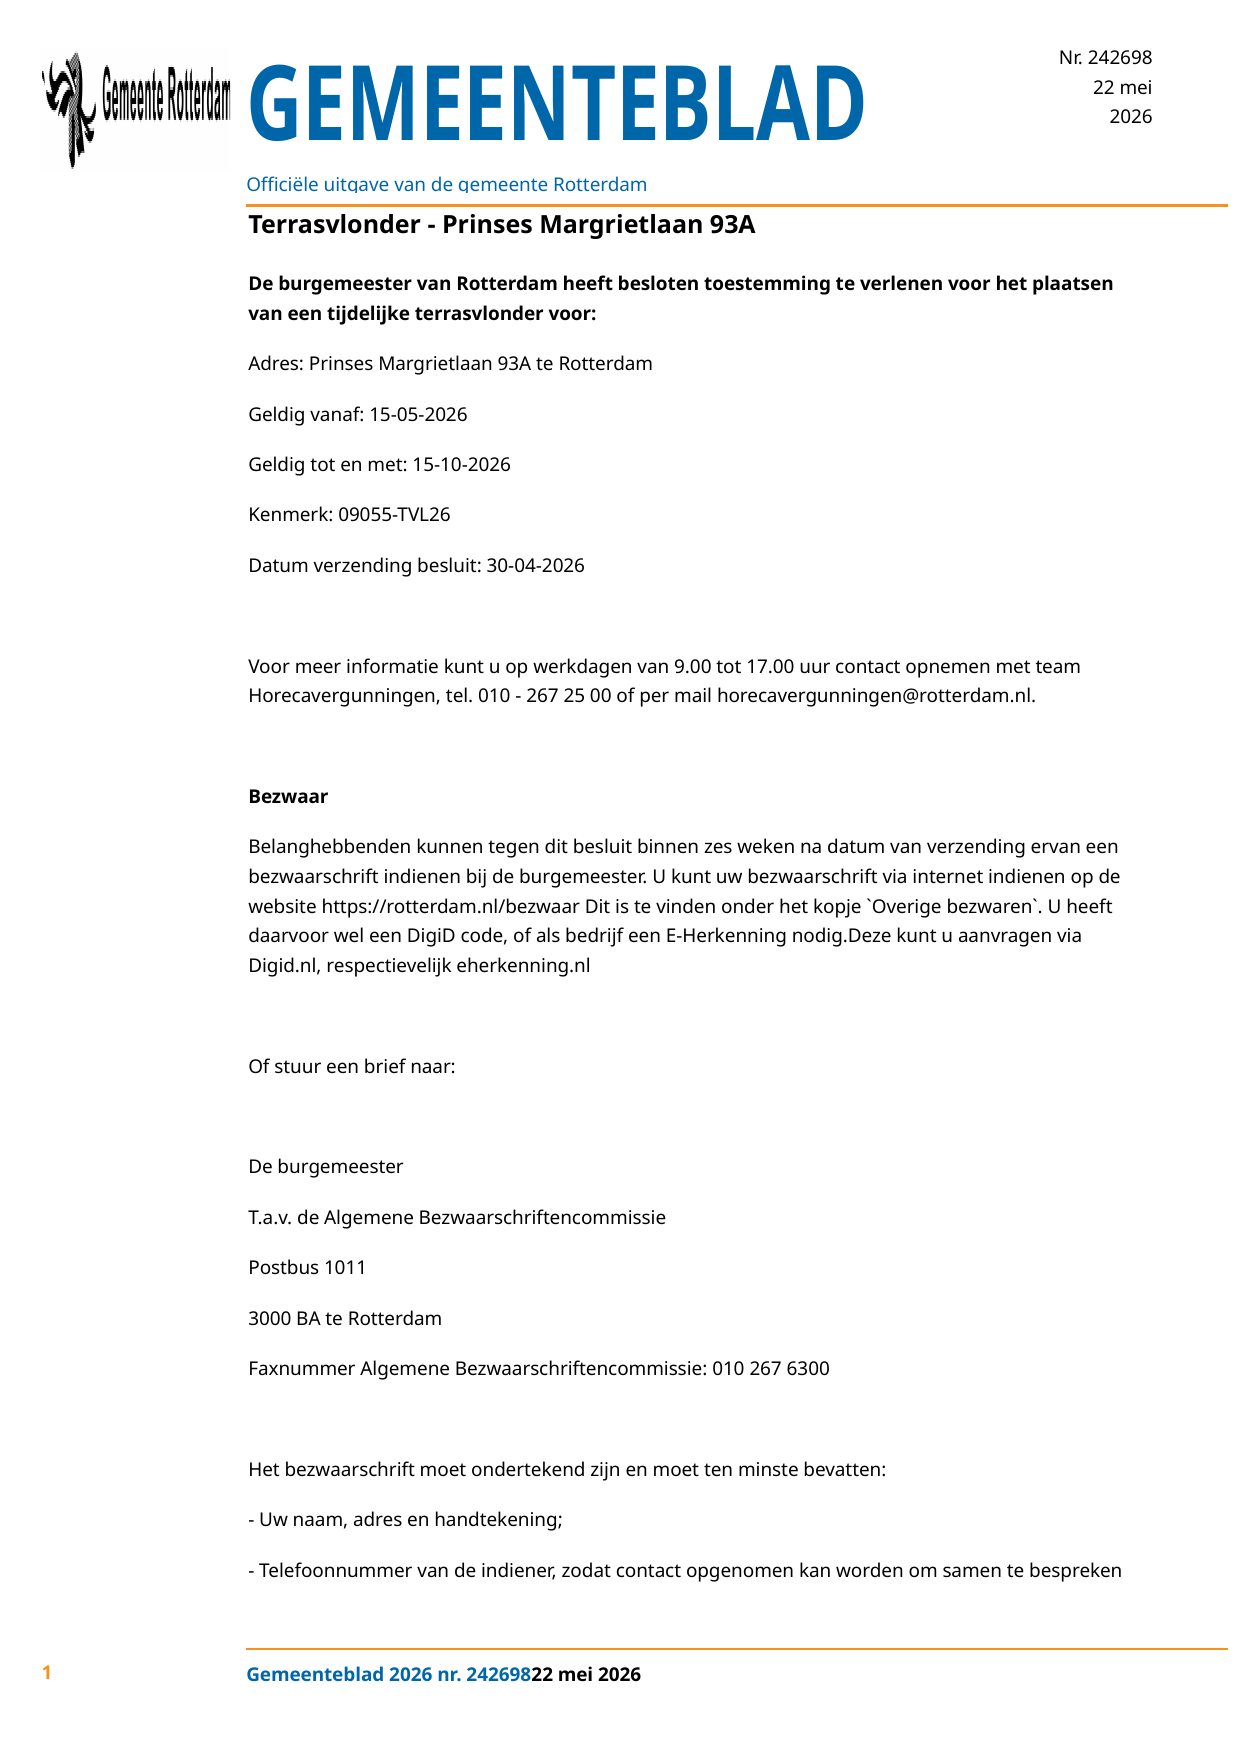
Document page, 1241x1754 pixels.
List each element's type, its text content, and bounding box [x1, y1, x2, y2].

text Kenmerk: 09055-TVL26 [248, 502, 1152, 527]
text Bezwaar [248, 783, 1152, 809]
picture [41, 47, 231, 172]
text - Uw naam, adres en handtekening; [248, 1507, 1152, 1532]
text Faxnummer Algemene Bezwaarschriftencommissie: 010 267 6300 [248, 1355, 1152, 1381]
text Belanghebbenden kunnen tegen dit besluit binnen zes weken na datum van verzending ervan een bezwaarschrift indienen bij de burgemeester. U kunt uw bezwaarschrift via internet indienen op de website https://rotterdam.nl/bezwaar Dit is te vinden onder het kopje `Overige bezwaren`. U heeft daarvoor wel een DigiD code, of als bedrijf een E-Herkenning nodig.Deze kunt u aanvragen via Digid.nl, respectievelijk eherkenning.nl [248, 834, 1152, 978]
text - Telefoonnummer van de indiener, zodat contact opgenomen kan worden om samen te bespreken [248, 1557, 1152, 1583]
text De burgemeester [248, 1154, 1152, 1179]
text Datum verzending besluit: 30-04-2026 [248, 552, 1152, 578]
text Voor meer informatie kunt u op werkdagen van 9.00 tot 17.00 uur contact opnemen met team Horecavergunningen, tel. 010 - 267 25 00 of per mail horecavergunningen@rotterdam.nl. [248, 653, 1152, 708]
text Of stuur een brief naar: [248, 1053, 1152, 1078]
text Postbus 1011 [248, 1254, 1152, 1280]
text De burgemeester van Rotterdam heeft besloten toestemming te verlenen voor het plaatsen van een tijdelijke terrasvlonder voor: [248, 270, 1152, 326]
text 3000 BA te Rotterdam [248, 1305, 1152, 1331]
text T.a.v. de Algemene Bezwaarschriftencommissie [248, 1204, 1152, 1230]
text Het bezwaarschrift moet ondertekend zijn en moet ten minste bevatten: [248, 1456, 1152, 1482]
text Terrasvlonder - Prinses Margrietlaan 93A [248, 207, 1152, 241]
text Adres: Prinses Margrietlaan 93A te Rotterdam [248, 350, 1152, 376]
text Geldig tot en met: 15-10-2026 [248, 451, 1152, 477]
text Geldig vanaf: 15-05-2026 [248, 401, 1152, 426]
